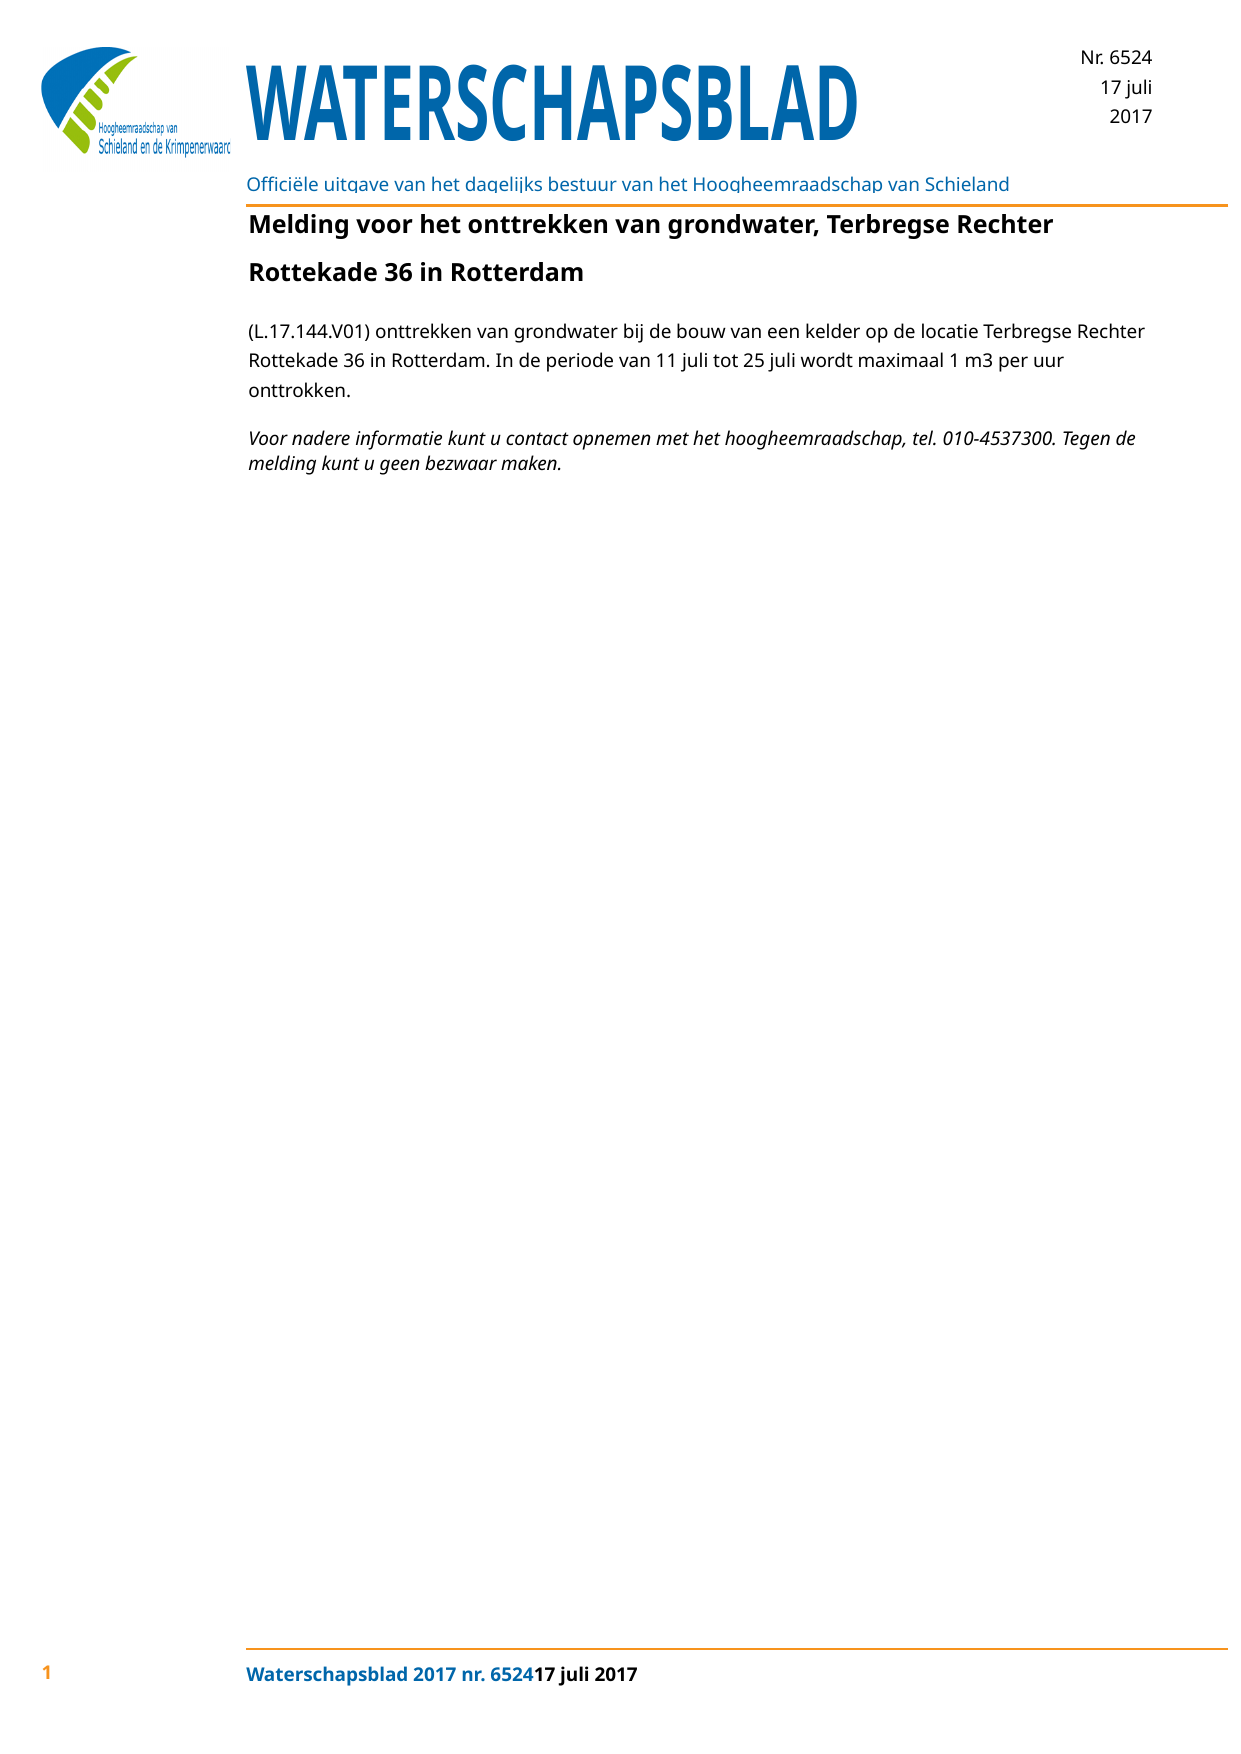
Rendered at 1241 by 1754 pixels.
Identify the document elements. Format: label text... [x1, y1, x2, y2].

text Melding voor het onttrekken van grondwater, Terbregse Rechter Rottekade 36 in Rotterdam [248, 207, 1152, 288]
picture [41, 47, 231, 172]
text (L.17.144.V01) onttrekken van grondwater bij de bouw van een kelder op de locatie Terbregse Rechter Rottekade 36 in Rotterdam. In de periode van 11 juli tot 25 juli wordt maximaal 1 m3 per uur onttrokken. [248, 318, 1152, 403]
text Voor nadere informatie kunt u contact opnemen met het hoogheemraadschap, tel. 010-4537300. Tegen de melding kunt u geen bezwaar maken. [248, 425, 1152, 476]
